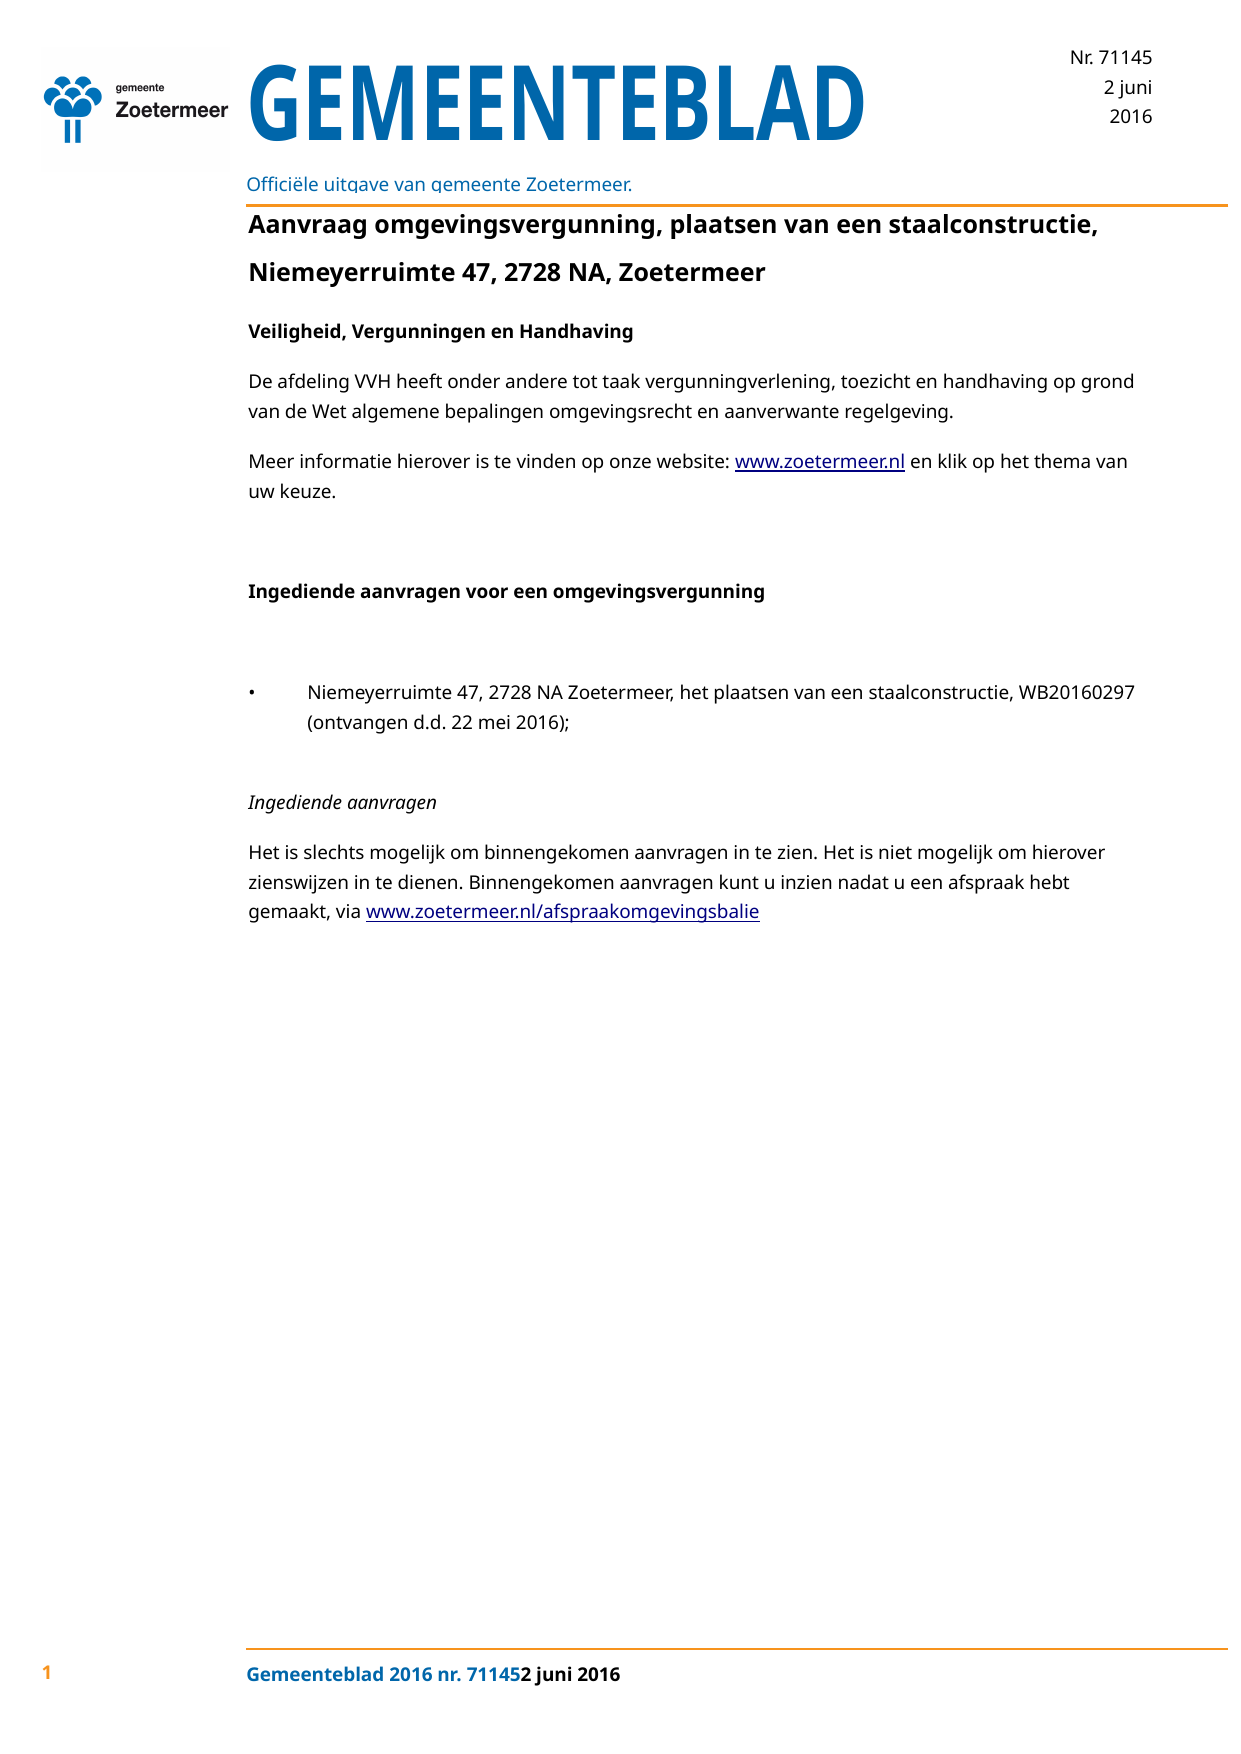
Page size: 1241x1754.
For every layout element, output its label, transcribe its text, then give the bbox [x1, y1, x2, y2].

text Aanvraag omgevingsvergunning, plaatsen van een staalconstructie, Niemeyerruimte 47, 2728 NA, Zoetermeer [248, 207, 1152, 288]
text Ingediende aanvragen voor een omgevingsvergunning [248, 579, 1152, 604]
text Meer informatie hierover is te vinden op onze website: www.zoetermeer.nl en klik op het thema van uw keuze. [248, 448, 1152, 504]
text De afdeling VVH heeft onder andere tot taak vergunningverlening, toezicht en handhaving op grond van de Wet algemene bepalingen omgevingsrecht en aanverwante regelgeving. [248, 368, 1152, 424]
text Veiligheid, Vergunningen en Handhaving [248, 318, 1152, 344]
text Het is slechts mogelijk om binnengekomen aanvragen in te zien. Het is niet mogelijk om hierover zienswijzen in te dienen. Binnengekomen aanvragen kunt u inzien nadat u een afspraak hebt gemaakt, via www.zoetermeer.nl/afspraakomgevingsbalie [248, 839, 1152, 924]
text Ingediende aanvragen [248, 789, 1152, 815]
list Niemeyerruimte 47, 2728 NA Zoetermeer, het plaatsen van een staalconstructie, WB20160297 (ontvangen d.d. 22 mei 2016); [248, 679, 1152, 735]
picture [41, 47, 231, 172]
